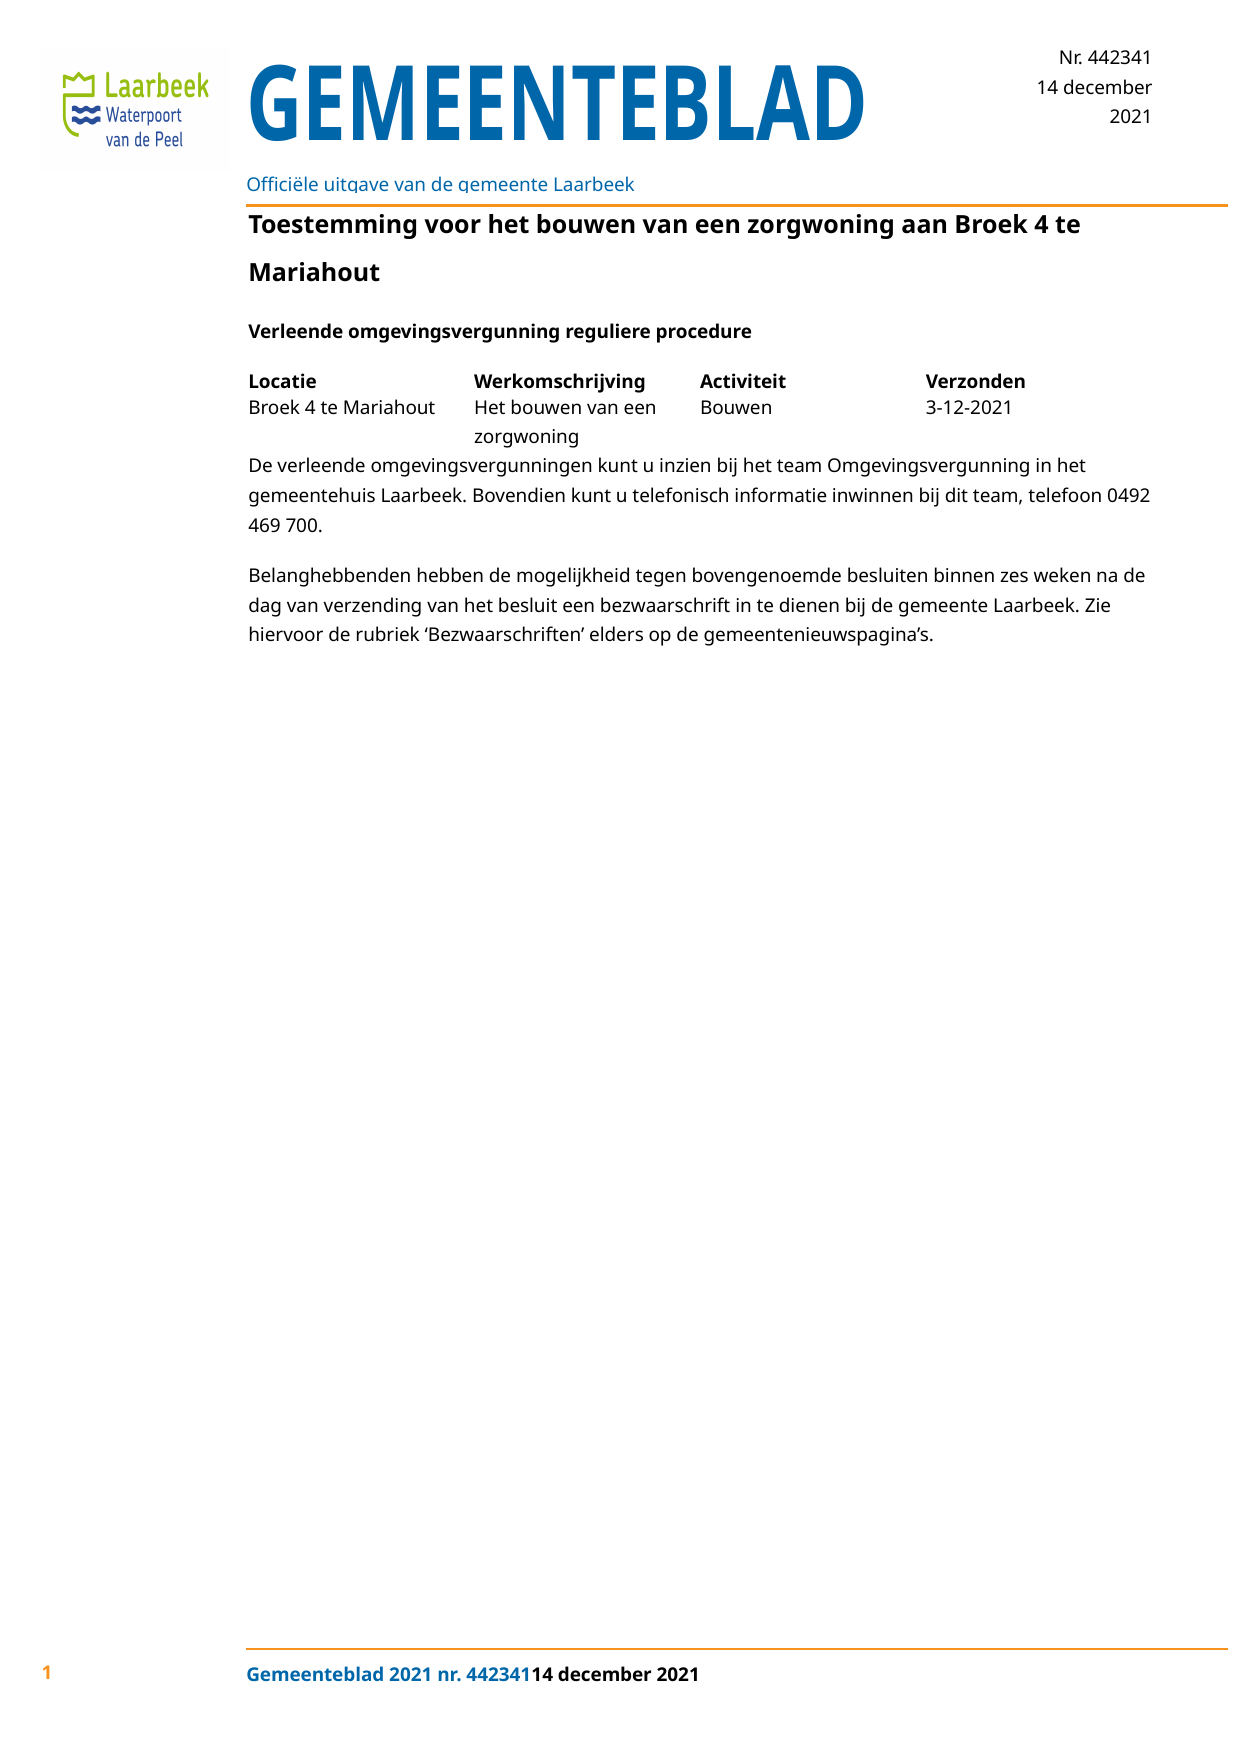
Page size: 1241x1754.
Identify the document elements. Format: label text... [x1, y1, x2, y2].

text De verleende omgevingsvergunningen kunt u inzien bij het team Omgevingsvergunning in het gemeentehuis Laarbeek. Bovendien kunt u telefonisch informatie inwinnen bij dit team, telefoon 0492 469 700. [248, 453, 1152, 538]
text Belanghebbenden hebben de mogelijkheid tegen bovengenoemde besluiten binnen zes weken na de dag van verzending van het besluit een bezwaarschrift in te dienen bij de gemeente Laarbeek. Zie hiervoor de rubriek ‘Bezwaarschriften’ elders op de gemeentenieuwspagina’s. [248, 562, 1152, 647]
table_cell Broek 4 te Mariahout [248, 394, 474, 449]
text Toestemming voor het bouwen van een zorgwoning aan Broek 4 te Mariahout [248, 207, 1152, 288]
picture [41, 47, 231, 172]
table_header Werkomschrijving [474, 369, 700, 394]
table_header Locatie [248, 369, 474, 394]
table_cell Het bouwen van een zorgwoning [474, 394, 700, 449]
table_cell Bouwen [700, 394, 926, 449]
text Verleende omgevingsvergunning reguliere procedure [248, 318, 1152, 344]
table_header Verzonden [926, 369, 1152, 394]
table_cell 3-12-2021 [926, 394, 1152, 449]
table_header Activiteit [700, 369, 926, 394]
